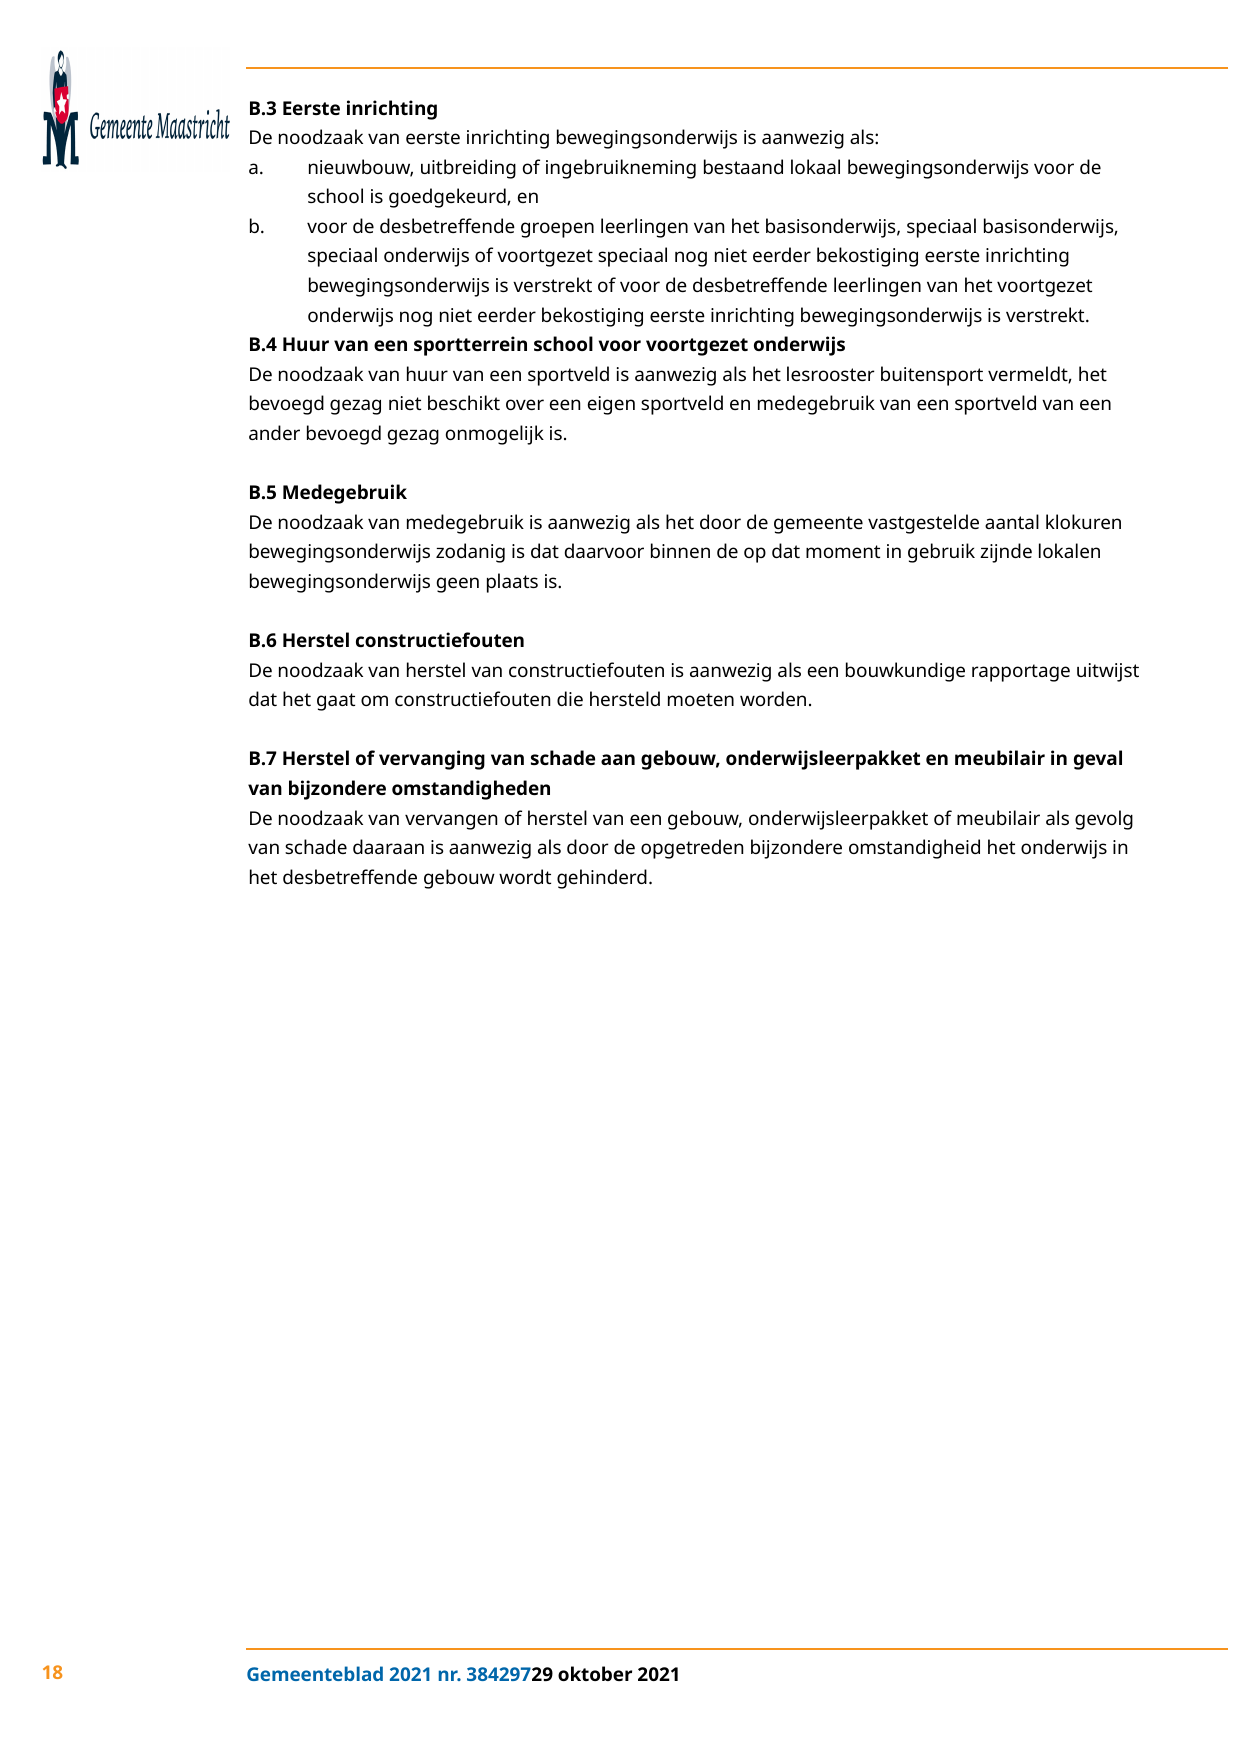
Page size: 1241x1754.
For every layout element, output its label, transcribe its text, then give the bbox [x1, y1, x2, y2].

text De noodzaak van eerste inrichting bewegingsonderwijs is aanwezig als: [248, 124, 1152, 150]
text De noodzaak van huur van een sportveld is aanwezig als het lesrooster buitensport vermeldt, het bevoegd gezag niet beschikt over een eigen sportveld en medegebruik van een sportveld van een ander bevoegd gezag onmogelijk is. [248, 361, 1152, 446]
text B.7 Herstel of vervanging van schade aan gebouw, onderwijsleerpakket en meubilair in geval van bijzondere omstandigheden [248, 746, 1152, 801]
text B.6 Herstel constructiefouten [248, 627, 1152, 653]
text De noodzaak van herstel van constructiefouten is aanwezig als een bouwkundige rapportage uitwijst dat het gaat om constructiefouten die hersteld moeten worden. [248, 657, 1152, 712]
list voor de desbetreffende groepen leerlingen van het basisonderwijs, speciaal basisonderwijs, speciaal onderwijs of voortgezet speciaal nog niet eerder bekostiging eerste inrichting bewegingsonderwijs is verstrekt of voor de desbetreffende leerlingen van het voortgezet onderwijs nog niet eerder bekostiging eerste inrichting bewegingsonderwijs is verstrekt. [248, 213, 1152, 328]
text B.5 Medegebruik [248, 479, 1152, 505]
picture [41, 47, 231, 172]
text De noodzaak van medegebruik is aanwezig als het door de gemeente vastgestelde aantal klokuren bewegingsonderwijs zodanig is dat daarvoor binnen de op dat moment in gebruik zijnde lokalen bewegingsonderwijs geen plaats is. [248, 509, 1152, 594]
text B.4 Huur van een sportterrein school voor voortgezet onderwijs [248, 331, 1152, 357]
text De noodzaak van vervangen of herstel van een gebouw, onderwijsleerpakket of meubilair als gevolg van schade daaraan is aanwezig als door de opgetreden bijzondere omstandigheid het onderwijs in het desbetreffende gebouw wordt gehinderd. [248, 805, 1152, 890]
text B.3 Eerste inrichting [248, 95, 1152, 121]
list nieuwbouw, uitbreiding of ingebruikneming bestaand lokaal bewegingsonderwijs voor de school is goedgekeurd, en [248, 154, 1152, 209]
